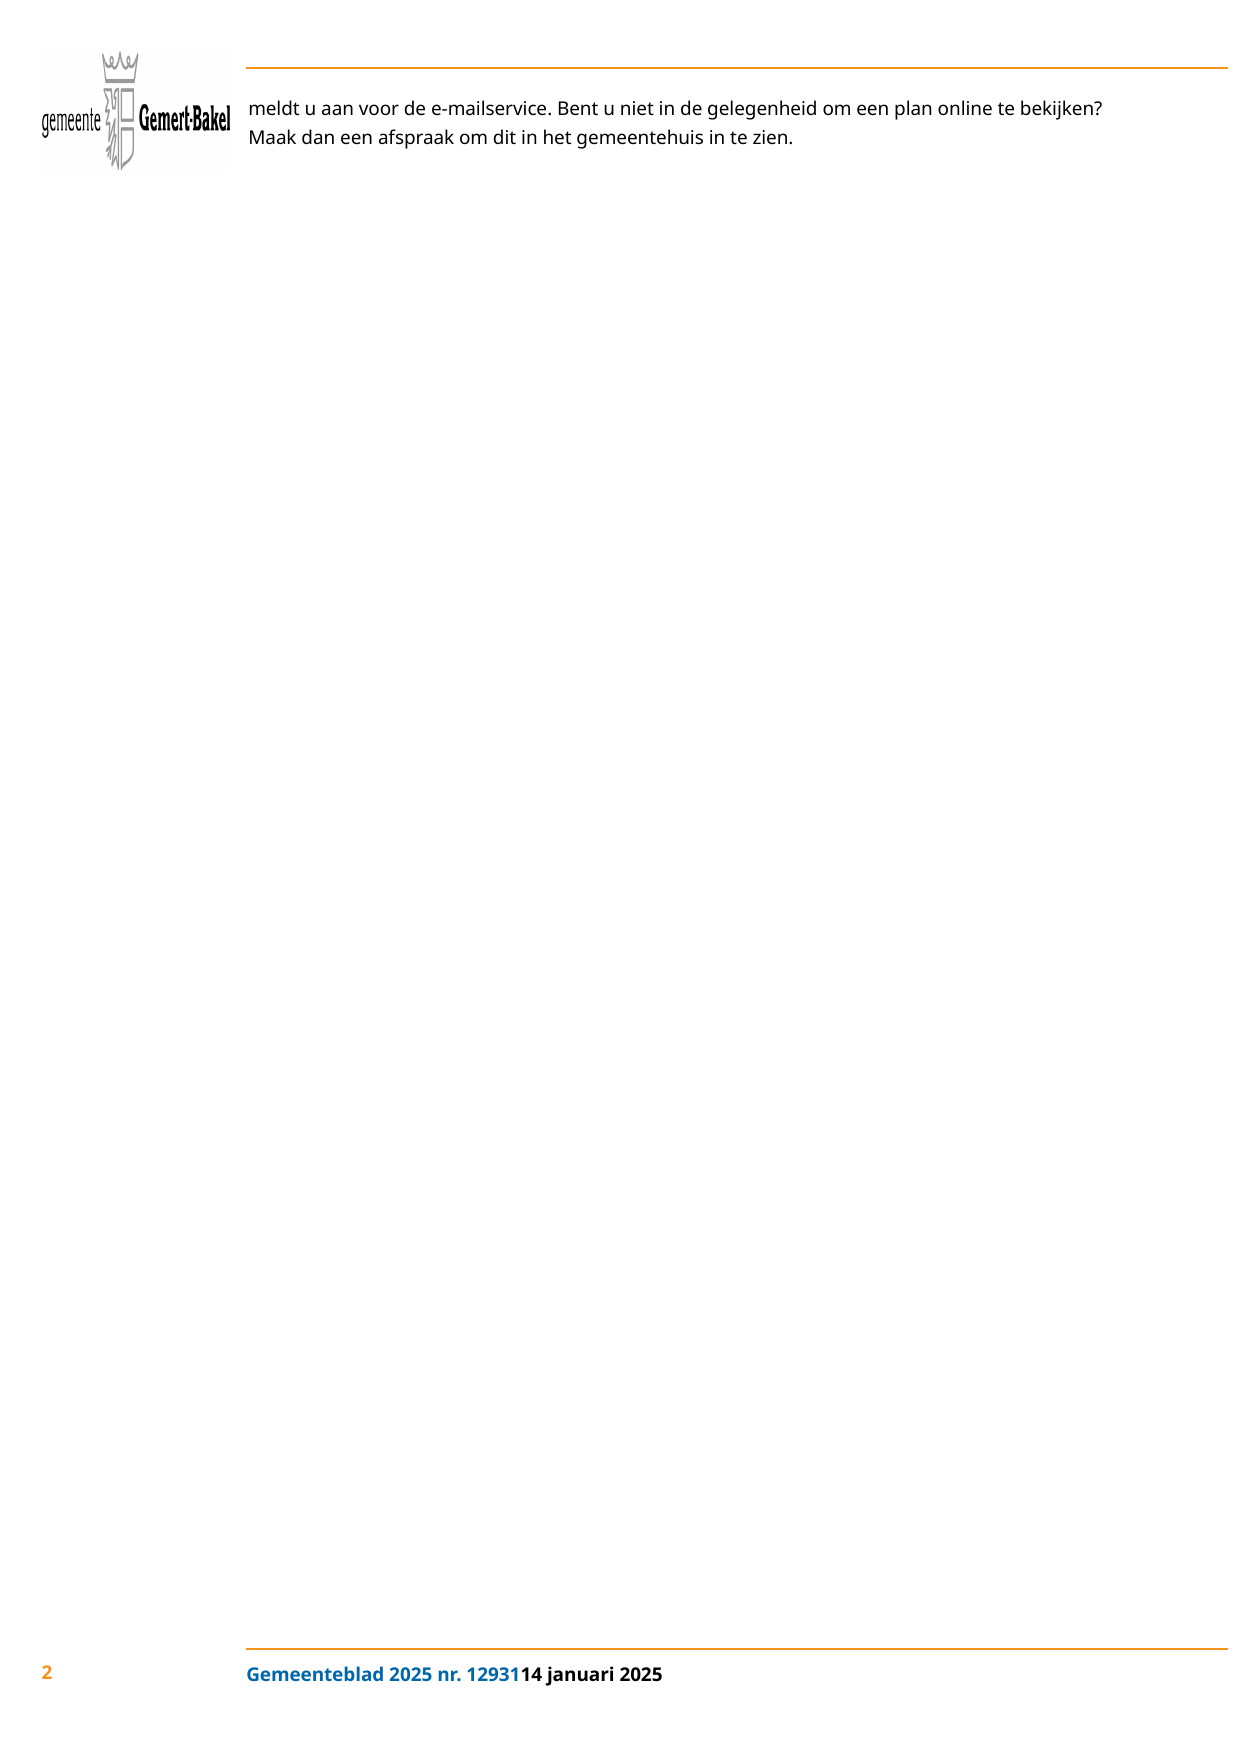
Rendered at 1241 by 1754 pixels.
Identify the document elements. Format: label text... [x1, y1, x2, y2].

text meldt u aan voor de e-mailservice. Bent u niet in de gelegenheid om een plan online te bekijken? Maak dan een afspraak om dit in het gemeentehuis in te zien. [248, 95, 1152, 150]
picture [41, 47, 231, 172]
